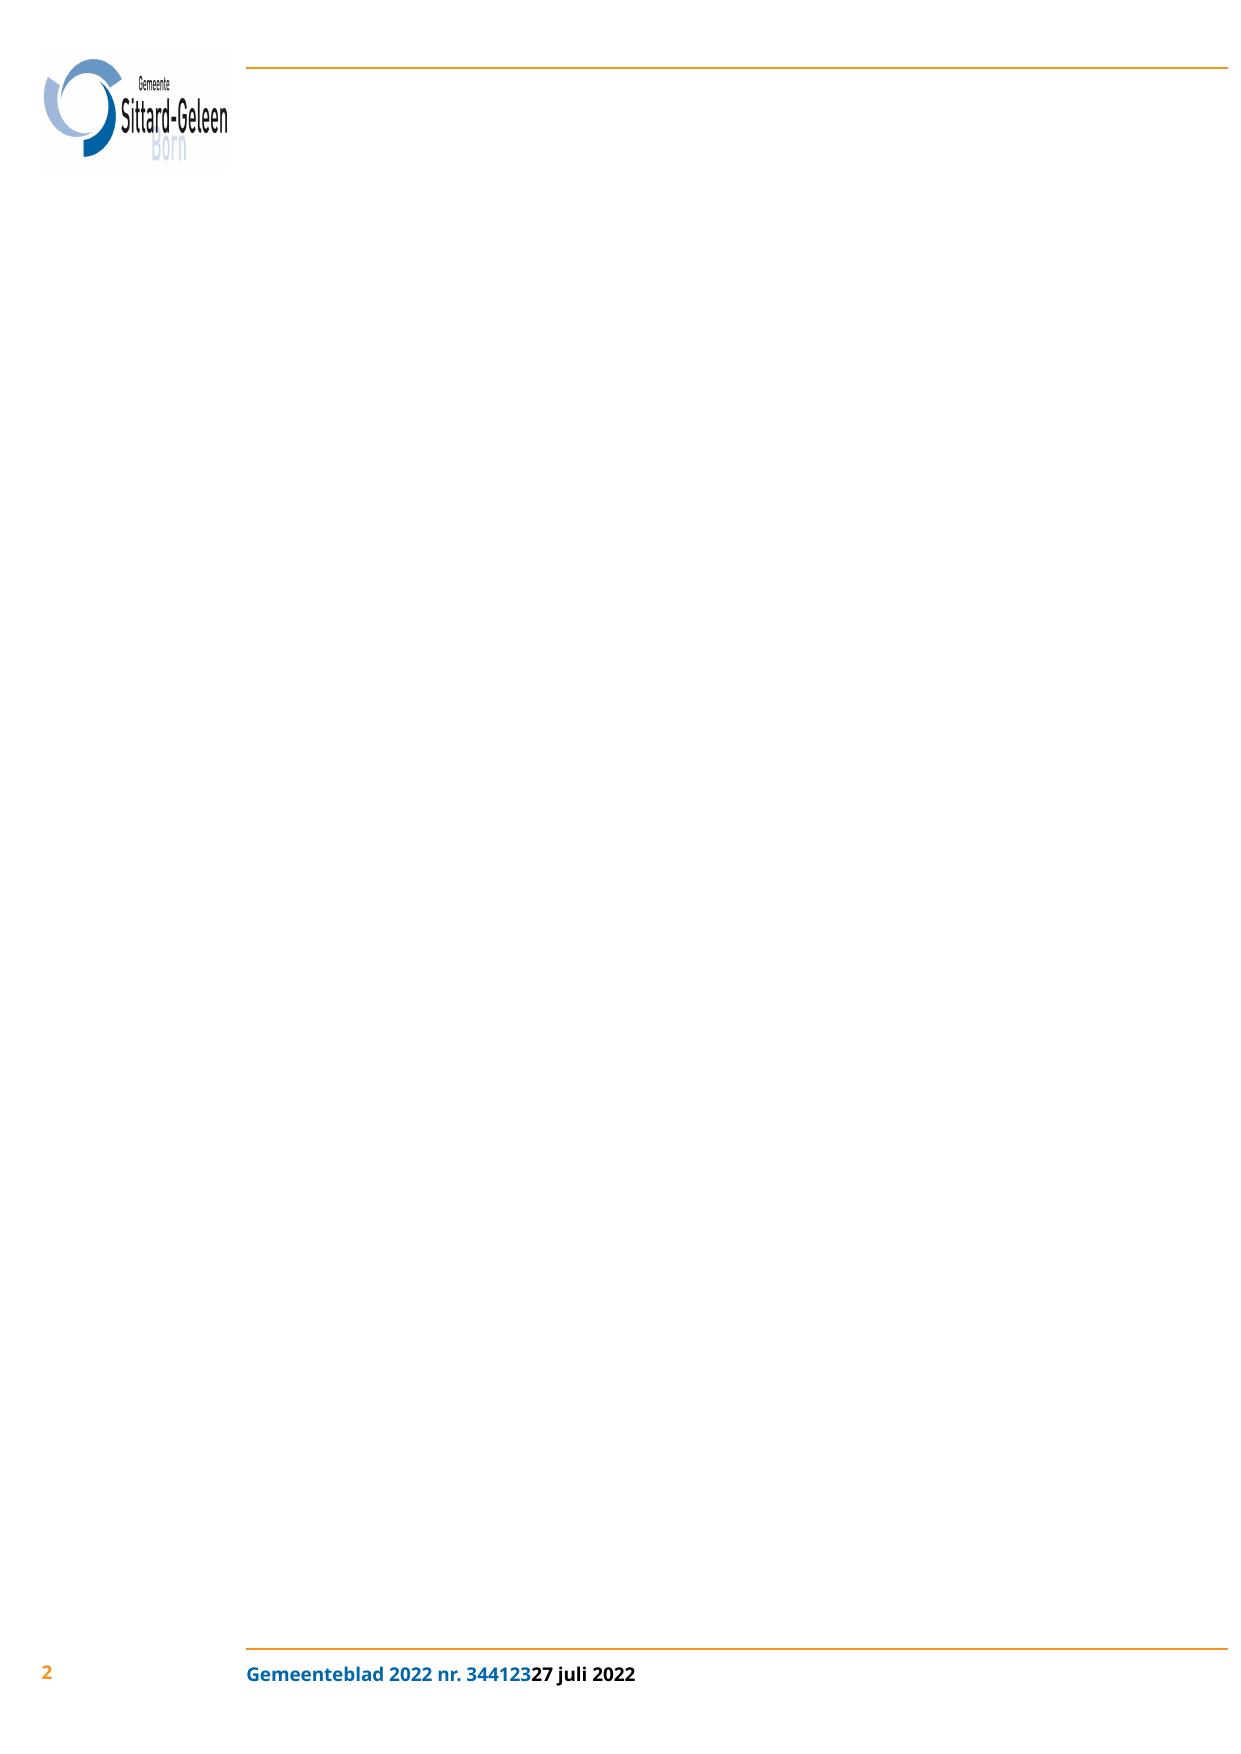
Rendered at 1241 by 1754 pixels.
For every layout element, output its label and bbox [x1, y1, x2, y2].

picture [41, 47, 231, 172]
